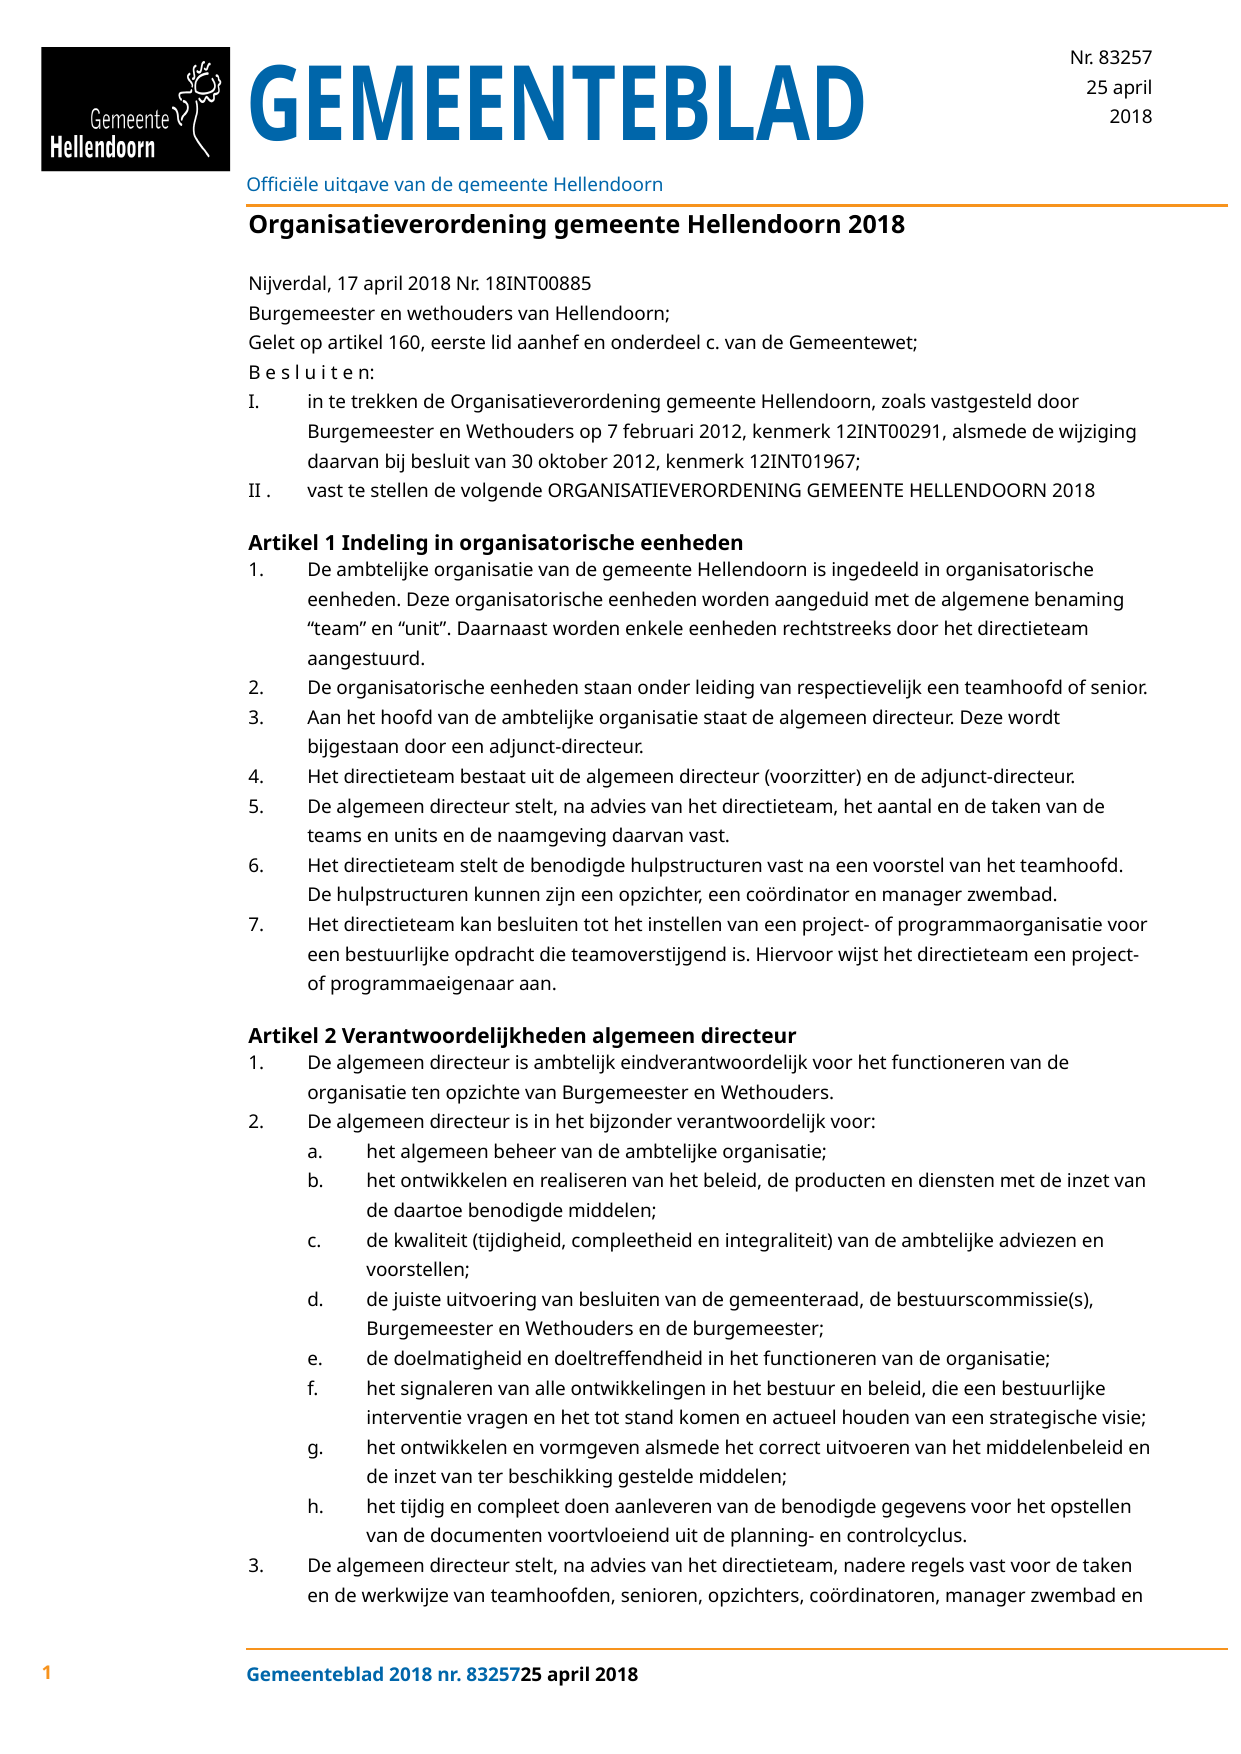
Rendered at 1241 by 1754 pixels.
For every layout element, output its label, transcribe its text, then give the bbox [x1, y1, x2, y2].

list Het directieteam bestaat uit de algemeen directeur (voorzitter) en de adjunct-directeur. [248, 763, 1152, 789]
text Burgemeester en wethouders van Hellendoorn; [248, 300, 1152, 326]
list het tijdig en compleet doen aanleveren van de benodigde gegevens voor het opstellen van de documenten voortvloeiend uit de planning- en controlcyclus. [307, 1493, 1152, 1548]
list vast te stellen de volgende ORGANISATIEVERORDENING GEMEENTE HELLENDOORN 2018 [248, 477, 1152, 503]
text Artikel 2 Verantwoordelijkheden algemeen directeur [248, 1021, 1152, 1049]
list Aan het hoofd van de ambtelijke organisatie staat de algemeen directeur. Deze wordt bijgestaan door een adjunct-directeur. [248, 704, 1152, 759]
list de kwaliteit (tijdigheid, compleetheid en integraliteit) van de ambtelijke adviezen en voorstellen; [307, 1227, 1152, 1282]
text Artikel 1 Indeling in organisatorische eenheden [248, 528, 1152, 556]
text Organisatieverordening gemeente Hellendoorn 2018 [248, 207, 1152, 241]
list het signaleren van alle ontwikkelingen in het bestuur en beleid, die een bestuurlijke interventie vragen en het tot stand komen en actueel houden van een strategische visie; [307, 1375, 1152, 1430]
list het ontwikkelen en realiseren van het beleid, de producten en diensten met de inzet van de daartoe benodigde middelen; [307, 1168, 1152, 1223]
list De algemeen directeur is ambtelijk eindverantwoordelijk voor het functioneren van de organisatie ten opzichte van Burgemeester en Wethouders. [248, 1049, 1152, 1104]
list De algemeen directeur stelt, na advies van het directieteam, het aantal en de taken van de teams en units en de naamgeving daarvan vast. [248, 793, 1152, 848]
text Gelet op artikel 160, eerste lid aanhef en onderdeel c. van de Gemeentewet; [248, 329, 1152, 355]
list De algemeen directeur is in het bijzonder verantwoordelijk voor: [248, 1108, 1152, 1134]
list het ontwikkelen en vormgeven alsmede het correct uitvoeren van het middelenbeleid en de inzet van ter beschikking gestelde middelen; [307, 1434, 1152, 1489]
list Het directieteam kan besluiten tot het instellen van een project- of programmaorganisatie voor een bestuurlijke opdracht die teamoverstijgend is. Hiervoor wijst het directieteam een project- of programmaeigenaar aan. [248, 911, 1152, 996]
list Het directieteam stelt de benodigde hulpstructuren vast na een voorstel van het teamhoofd. De hulpstructuren kunnen zijn een opzichter, een coördinator en manager zwembad. [248, 852, 1152, 907]
picture [41, 47, 231, 172]
list de doelmatigheid en doeltreffendheid in het functioneren van de organisatie; [307, 1345, 1152, 1371]
list De ambtelijke organisatie van de gemeente Hellendoorn is ingedeeld in organisatorische eenheden. Deze organisatorische eenheden worden aangeduid met de algemene benaming “team” en “unit”. Daarnaast worden enkele eenheden rechtstreeks door het directieteam aangestuurd. [248, 556, 1152, 671]
list in te trekken de Organisatieverordening gemeente Hellendoorn, zoals vastgesteld door Burgemeester en Wethouders op 7 februari 2012, kenmerk 12INT00291, alsmede de wijziging daarvan bij besluit van 30 oktober 2012, kenmerk 12INT01967; [248, 389, 1152, 473]
list De algemeen directeur stelt, na advies van het directieteam, nadere regels vast voor de taken en de werkwijze van teamhoofden, senioren, opzichters, coördinatoren, manager zwembad en [248, 1552, 1152, 1607]
list De organisatorische eenheden staan onder leiding van respectievelijk een teamhoofd of senior. [248, 674, 1152, 700]
list de juiste uitvoering van besluiten van de gemeenteraad, de bestuurscommissie(s), Burgemeester en Wethouders en de burgemeester; [307, 1286, 1152, 1341]
list het algemeen beheer van de ambtelijke organisatie; [307, 1138, 1152, 1164]
text Nijverdal, 17 april 2018 Nr. 18INT00885 [248, 270, 1152, 296]
text B e s l u i t e n: [248, 359, 1152, 385]
